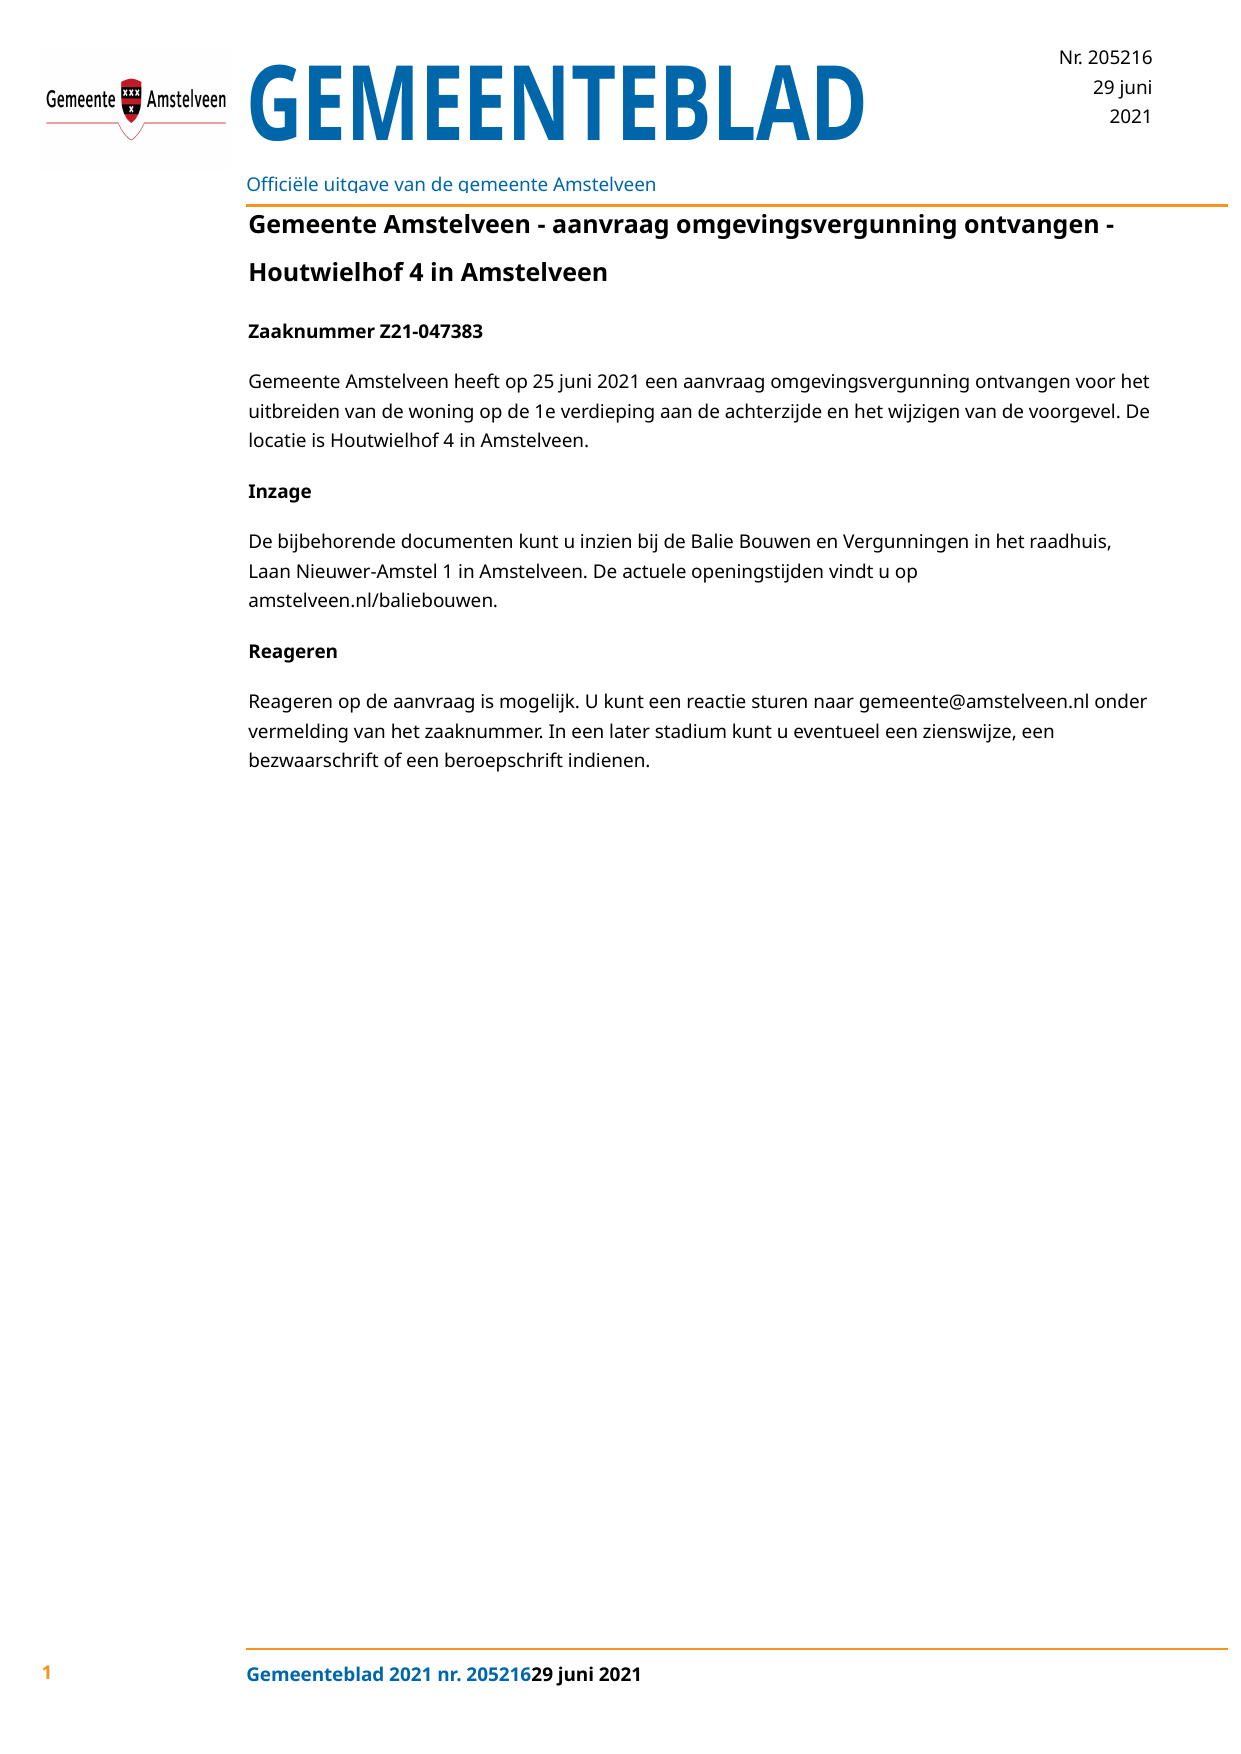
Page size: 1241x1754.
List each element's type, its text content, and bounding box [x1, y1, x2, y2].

text Inzage [248, 478, 1152, 504]
text De bijbehorende documenten kunt u inzien bij de Balie Bouwen en Vergunningen in het raadhuis, Laan Nieuwer-Amstel 1 in Amstelveen. De actuele openingstijden vindt u op amstelveen.nl/baliebouwen. [248, 528, 1152, 613]
text Gemeente Amstelveen heeft op 25 juni 2021 een aanvraag omgevingsvergunning ontvangen voor het uitbreiden van de woning op de 1e verdieping aan de achterzijde en het wijzigen van de voorgevel. De locatie is Houtwielhof 4 in Amstelveen. [248, 368, 1152, 453]
text Gemeente Amstelveen - aanvraag omgevingsvergunning ontvangen - Houtwielhof 4 in Amstelveen [248, 207, 1152, 288]
text Reageren op de aanvraag is mogelijk. U kunt een reactie sturen naar gemeente@amstelveen.nl onder vermelding van het zaaknummer. In een later stadium kunt u eventueel een zienswijze, een bezwaarschrift of een beroepschrift indienen. [248, 688, 1152, 773]
text Reageren [248, 638, 1152, 664]
picture [41, 47, 231, 172]
text Zaaknummer Z21-047383 [248, 318, 1152, 344]
